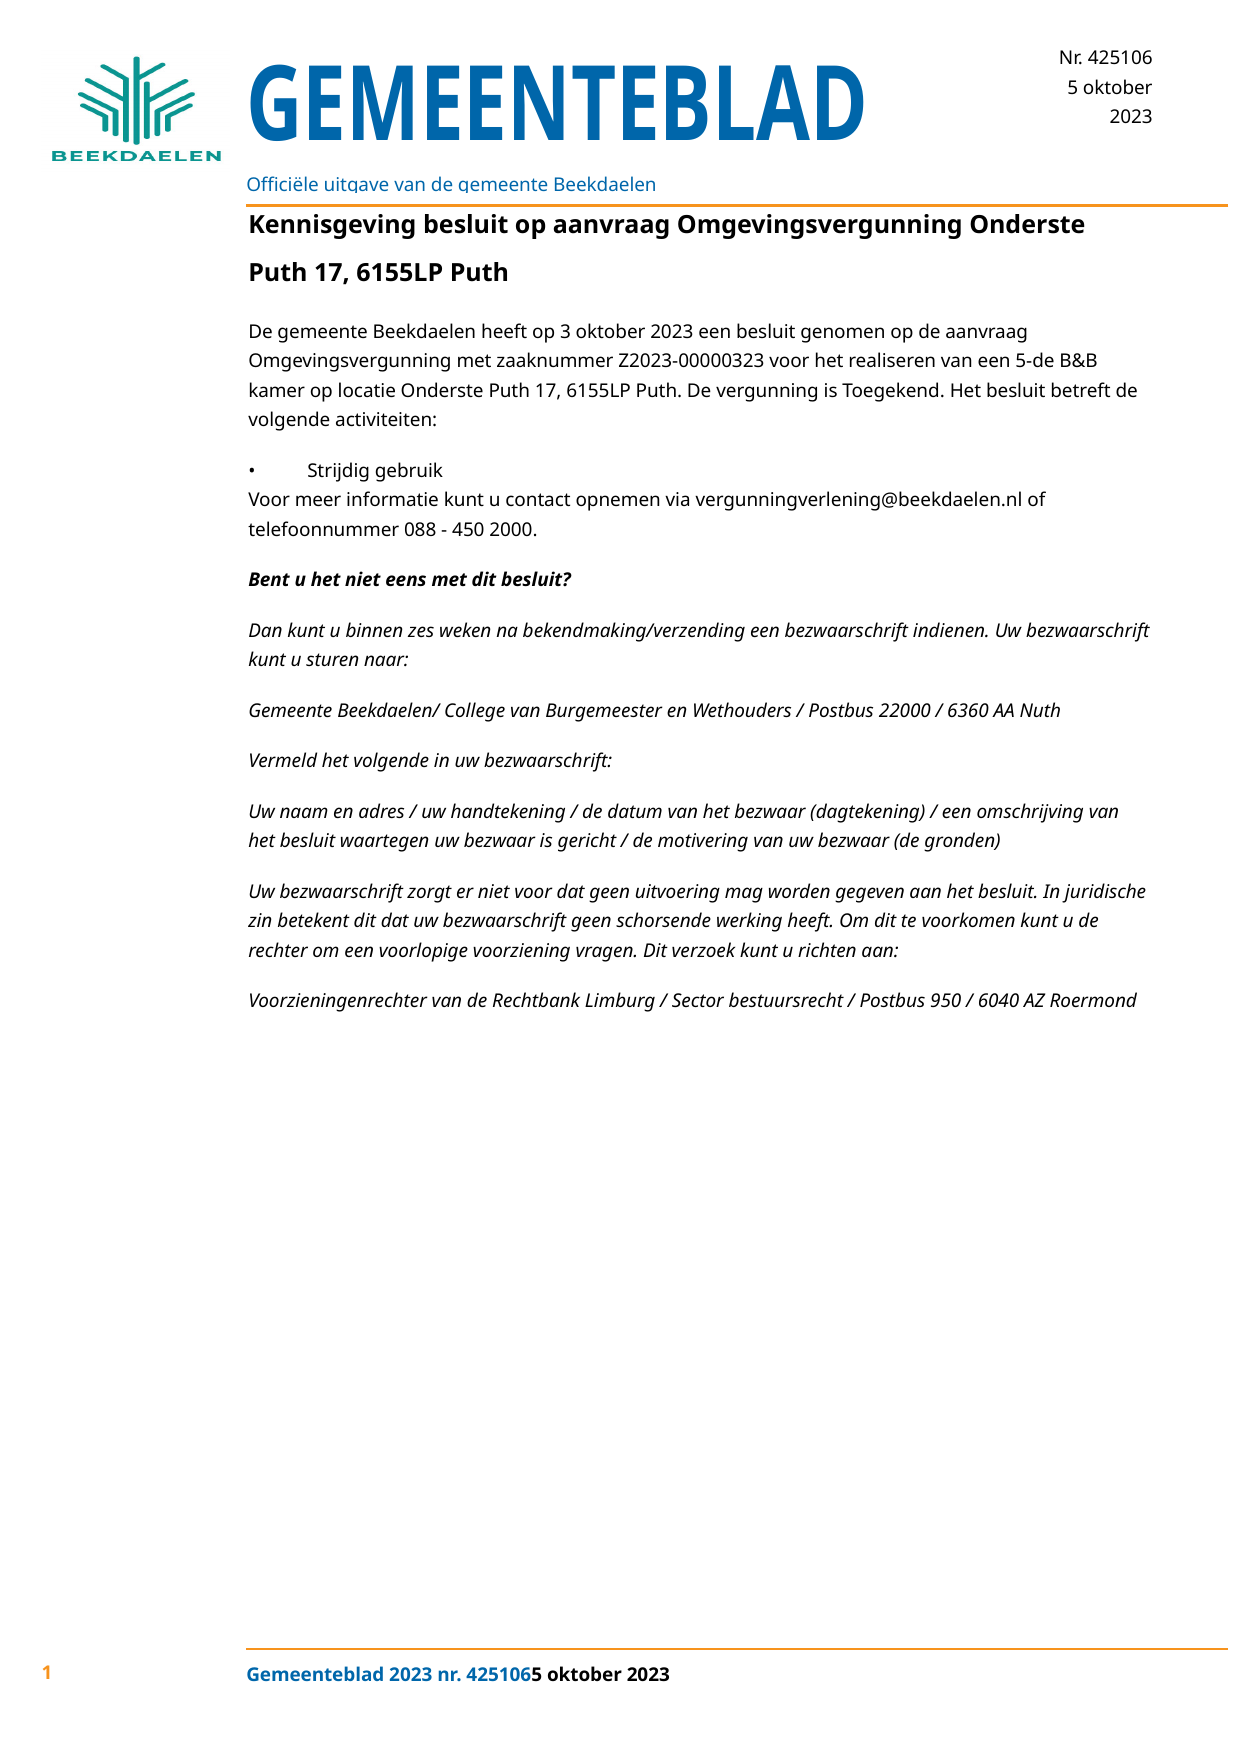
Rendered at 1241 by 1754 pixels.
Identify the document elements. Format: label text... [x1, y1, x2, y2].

text Kennisgeving besluit op aanvraag Omgevingsvergunning Onderste Puth 17, 6155LP Puth [248, 207, 1152, 288]
text Vermeld het volgende in uw bezwaarschrift: [248, 747, 1152, 773]
text Gemeente Beekdaelen/ College van Burgemeester en Wethouders / Postbus 22000 / 6360 AA Nuth [248, 697, 1152, 723]
text De gemeente Beekdaelen heeft op 3 oktober 2023 een besluit genomen op de aanvraag Omgevingsvergunning met zaaknummer Z2023-00000323 voor het realiseren van een 5-de B&B kamer op locatie Onderste Puth 17, 6155LP Puth. De vergunning is Toegekend. Het besluit betreft de volgende activiteiten: [248, 318, 1152, 432]
text Dan kunt u binnen zes weken na bekendmaking/verzending een bezwaarschrift indienen. Uw bezwaarschrift kunt u sturen naar: [248, 617, 1152, 672]
text Uw bezwaarschrift zorgt er niet voor dat geen uitvoering mag worden gegeven aan het besluit. In juridische zin betekent dit dat uw bezwaarschrift geen schorsende werking heeft. Om dit te voorkomen kunt u de rechter om een voorlopige voorziening vragen. Dit verzoek kunt u richten aan: [248, 878, 1152, 963]
text Voorzieningenrechter van de Rechtbank Limburg / Sector bestuursrecht / Postbus 950 / 6040 AZ Roermond [248, 987, 1152, 1013]
text Bent u het niet eens met dit besluit? [248, 567, 1152, 592]
list Strijdig gebruik [248, 457, 1152, 483]
text Voor meer informatie kunt u contact opnemen via vergunningverlening@beekdaelen.nl of telefoonnummer 088 - 450 2000. [248, 487, 1152, 542]
picture [41, 47, 231, 172]
text Uw naam en adres / uw handtekening / de datum van het bezwaar (dagtekening) / een omschrijving van het besluit waartegen uw bezwaar is gericht / de motivering van uw bezwaar (de gronden) [248, 798, 1152, 853]
